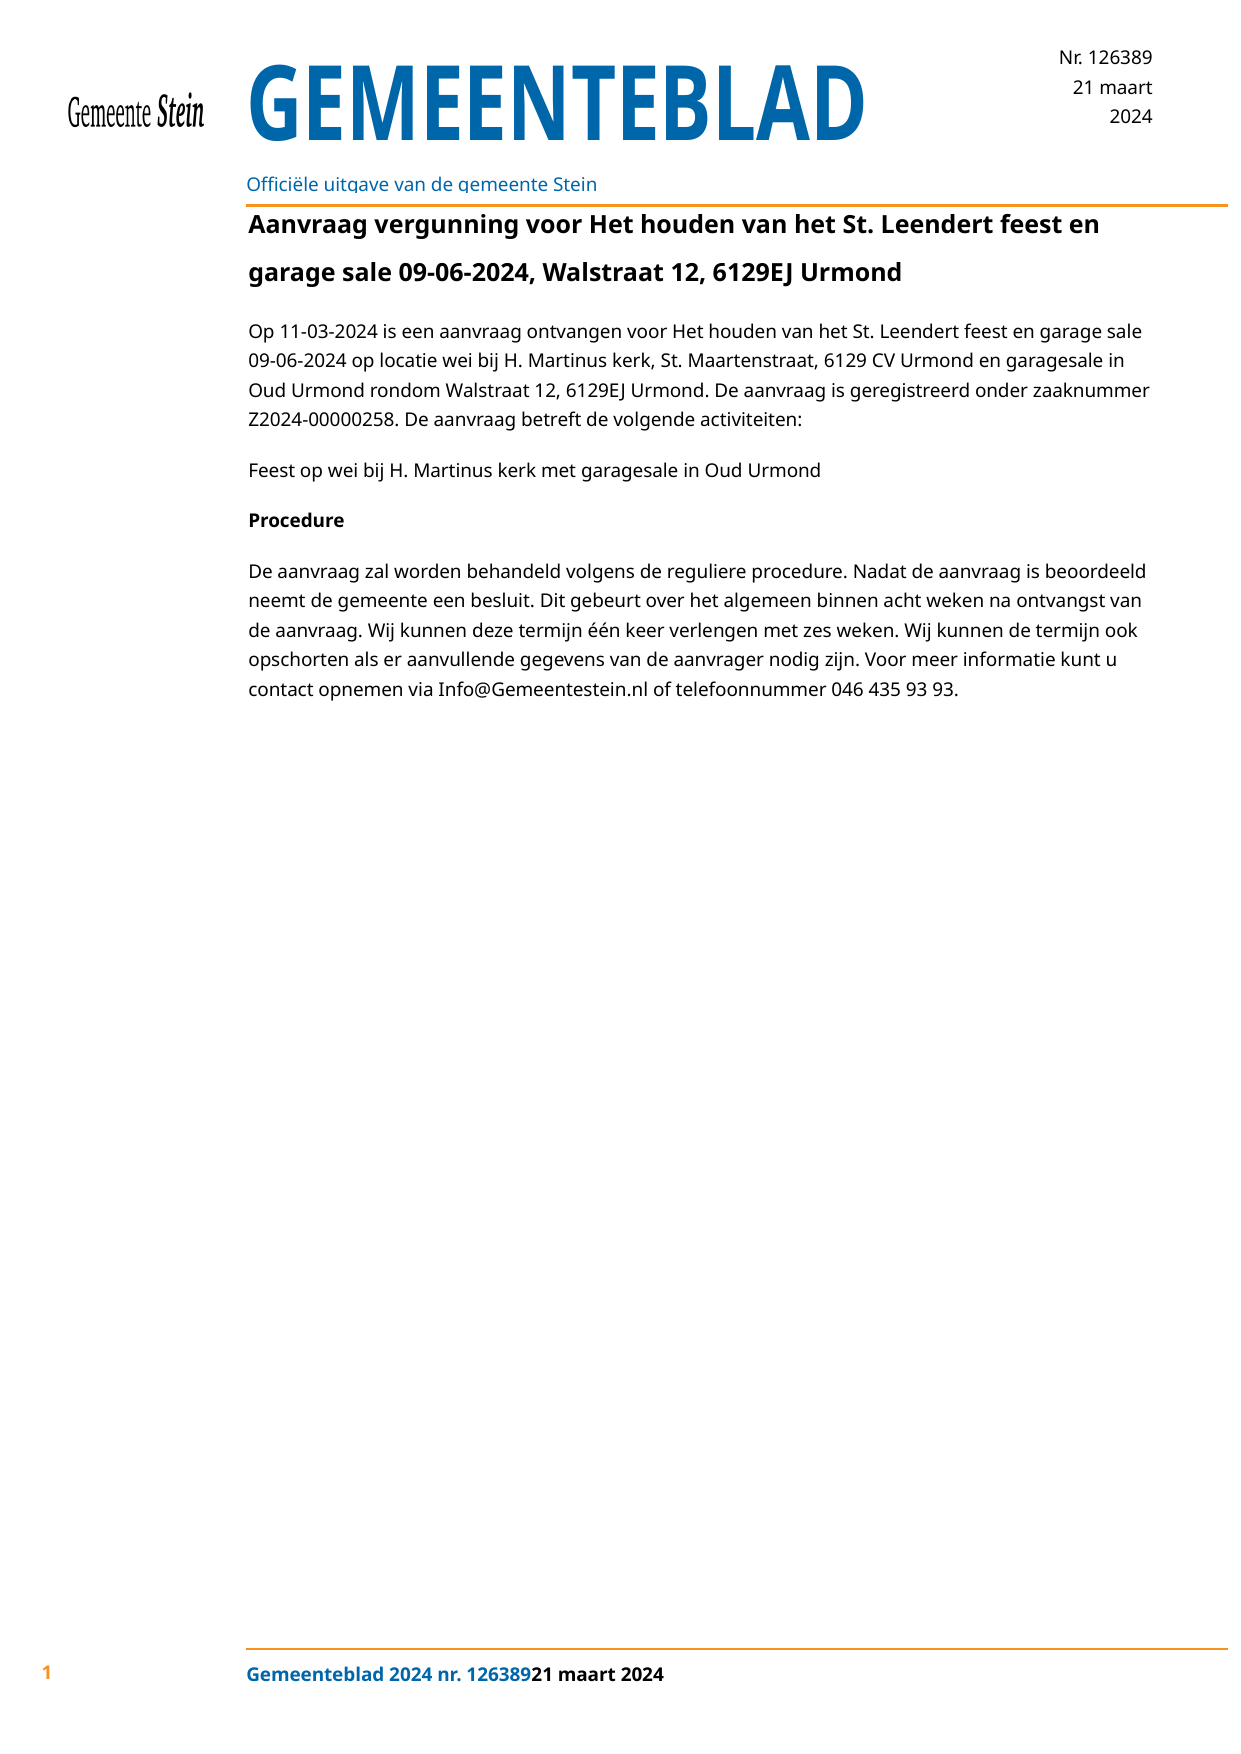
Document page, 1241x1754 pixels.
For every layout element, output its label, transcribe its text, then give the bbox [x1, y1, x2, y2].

text Feest op wei bij H. Martinus kerk met garagesale in Oud Urmond [248, 457, 1152, 483]
text Procedure [248, 507, 1152, 533]
text De aanvraag zal worden behandeld volgens de reguliere procedure. Nadat de aanvraag is beoordeeld neemt de gemeente een besluit. Dit gebeurt over het algemeen binnen acht weken na ontvangst van de aanvraag. Wij kunnen deze termijn één keer verlengen met zes weken. Wij kunnen de termijn ook opschorten als er aanvullende gegevens van de aanvrager nodig zijn. Voor meer informatie kunt u contact opnemen via Info@Gemeentestein.nl of telefoonnummer 046 435 93 93. [248, 558, 1152, 702]
text Aanvraag vergunning voor Het houden van het St. Leendert feest en garage sale 09-06-2024, Walstraat 12, 6129EJ Urmond [248, 207, 1152, 288]
picture [41, 47, 231, 172]
text Op 11-03-2024 is een aanvraag ontvangen voor Het houden van het St. Leendert feest en garage sale 09-06-2024 op locatie wei bij H. Martinus kerk, St. Maartenstraat, 6129 CV Urmond en garagesale in Oud Urmond rondom Walstraat 12, 6129EJ Urmond. De aanvraag is geregistreerd onder zaaknummer Z2024-00000258. De aanvraag betreft de volgende activiteiten: [248, 318, 1152, 432]
